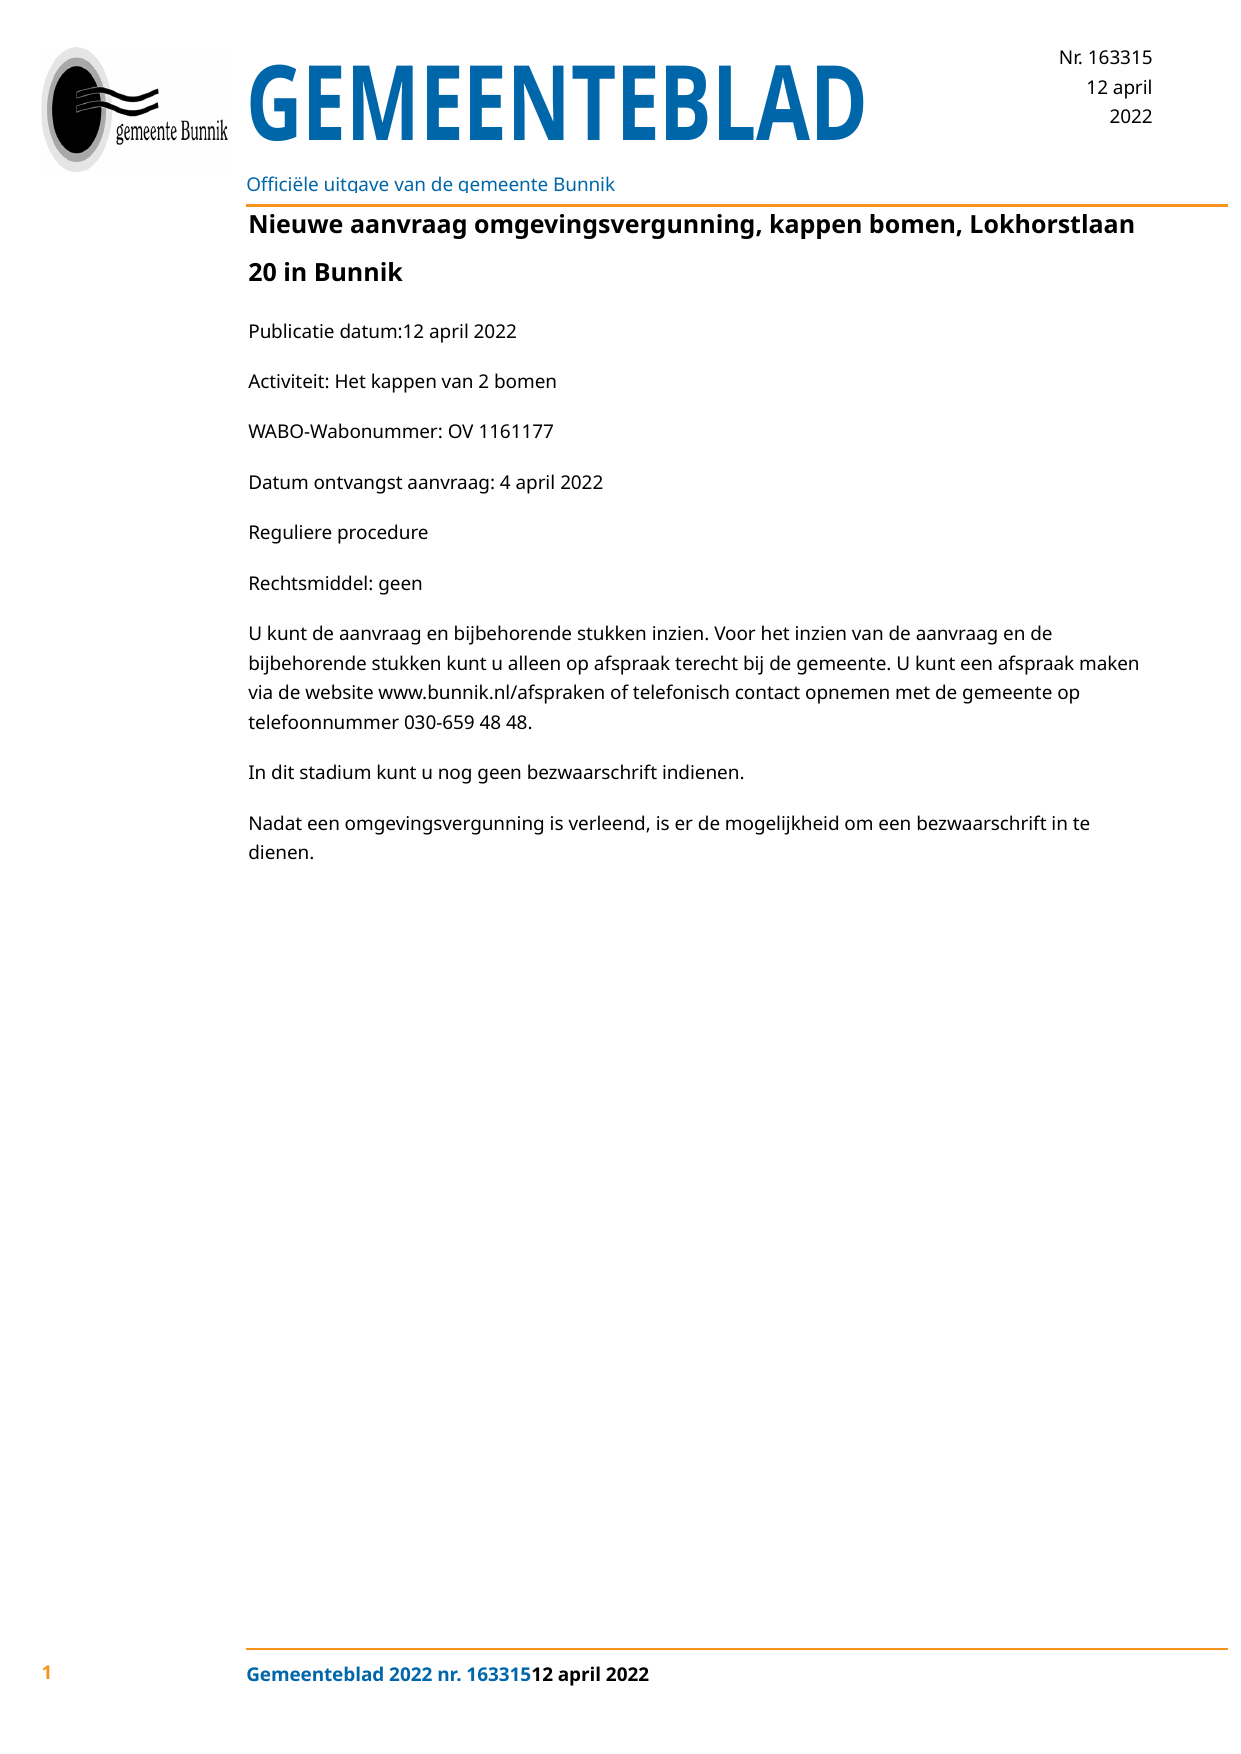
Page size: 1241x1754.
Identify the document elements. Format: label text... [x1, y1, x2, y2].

text Rechtsmiddel: geen [248, 570, 1152, 596]
text Publicatie datum:12 april 2022 [248, 318, 1152, 344]
text Nieuwe aanvraag omgevingsvergunning, kappen bomen, Lokhorstlaan 20 in Bunnik [248, 207, 1152, 288]
text U kunt de aanvraag en bijbehorende stukken inzien. Voor het inzien van de aanvraag en de bijbehorende stukken kunt u alleen op afspraak terecht bij de gemeente. U kunt een afspraak maken via de website www.bunnik.nl/afspraken of telefonisch contact opnemen met de gemeente op telefoonnummer 030-659 48 48. [248, 620, 1152, 735]
picture [41, 47, 231, 172]
text WABO-Wabonummer: OV 1161177 [248, 419, 1152, 444]
text Activiteit: Het kappen van 2 bomen [248, 368, 1152, 394]
text In dit stadium kunt u nog geen bezwaarschrift indienen. [248, 759, 1152, 785]
text Nadat een omgevingsvergunning is verleend, is er de mogelijkheid om een bezwaarschrift in te dienen. [248, 810, 1152, 865]
text Datum ontvangst aanvraag: 4 april 2022 [248, 469, 1152, 495]
text Reguliere procedure [248, 519, 1152, 545]
